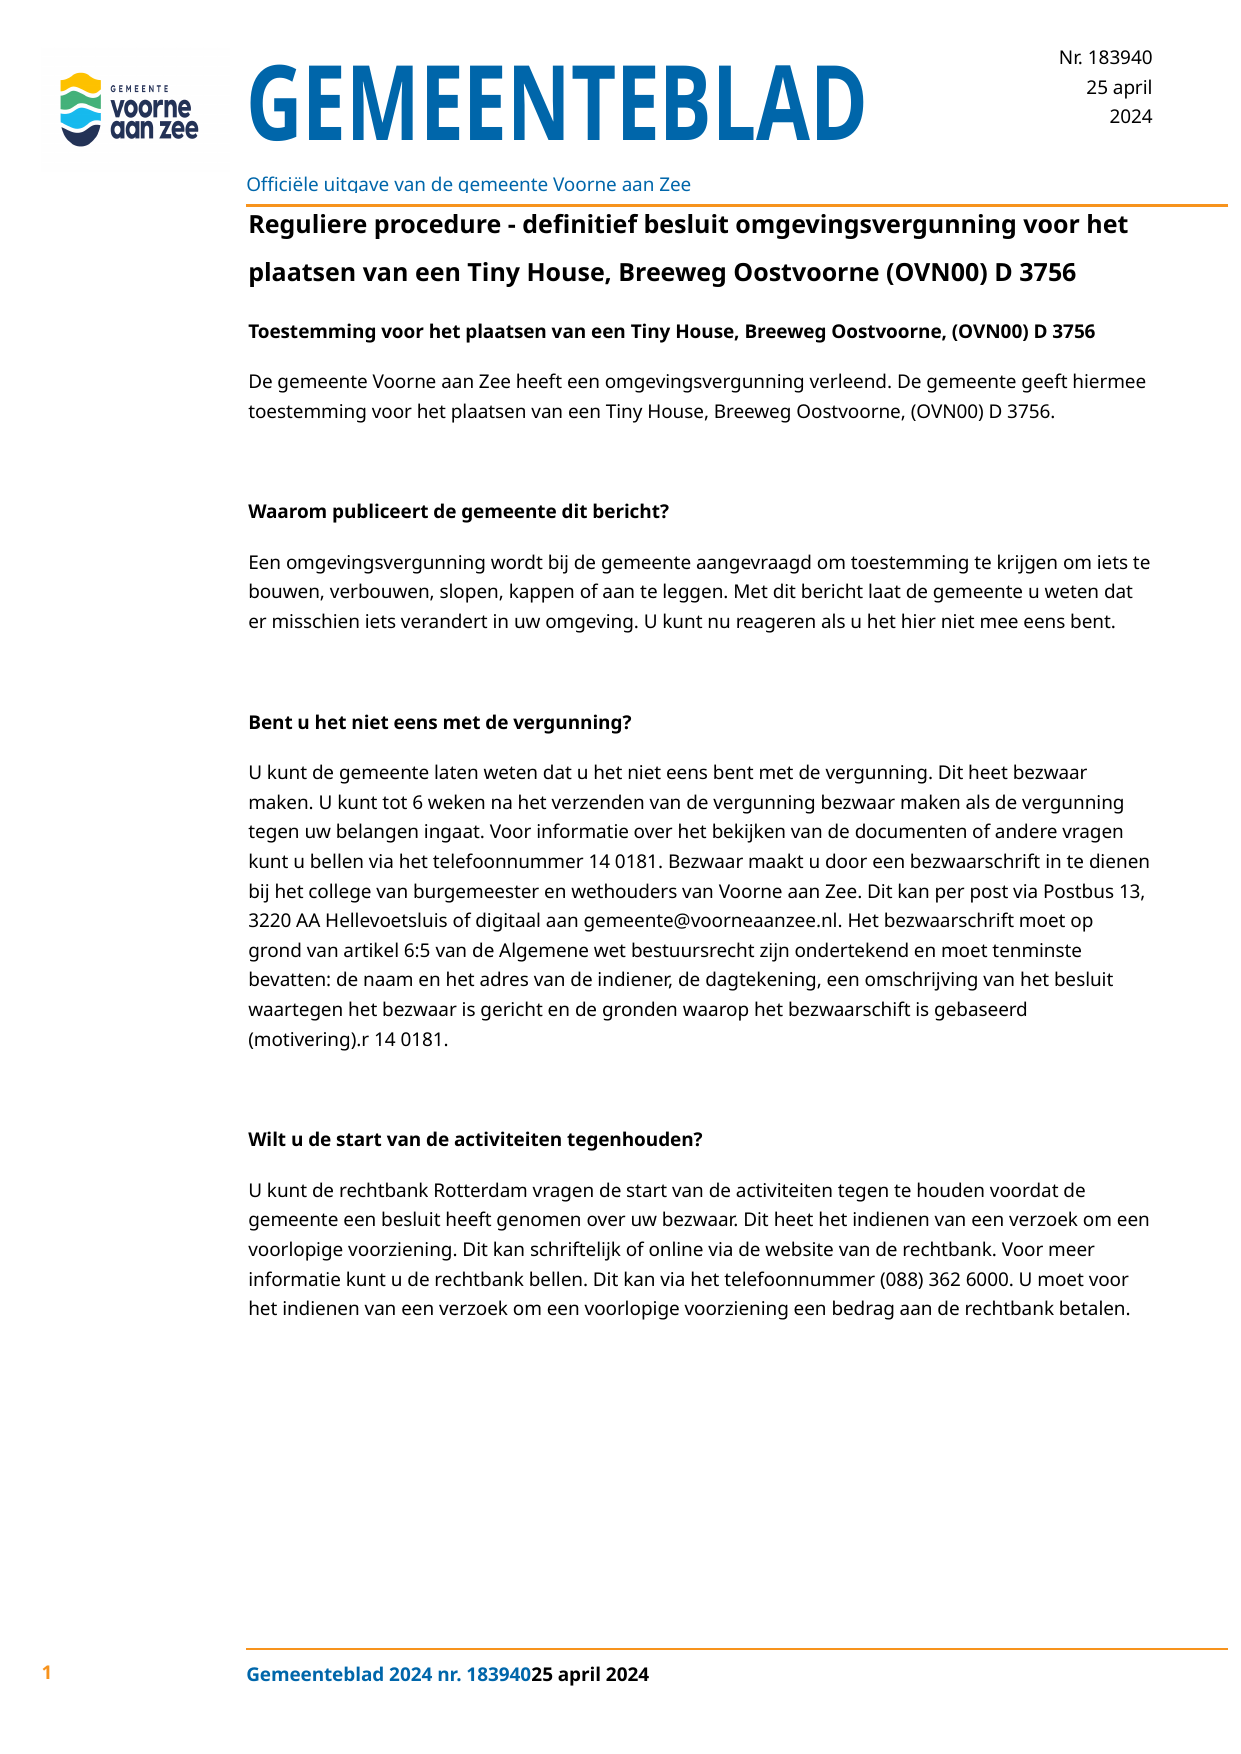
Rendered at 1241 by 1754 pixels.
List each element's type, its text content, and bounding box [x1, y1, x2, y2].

text Een omgevingsvergunning wordt bij de gemeente aangevraagd om toestemming te krijgen om iets te bouwen, verbouwen, slopen, kappen of aan te leggen. Met dit bericht laat de gemeente u weten dat er misschien iets verandert in uw omgeving. U kunt nu reageren als u het hier niet mee eens bent. [248, 549, 1152, 634]
text Wilt u de start van de activiteiten tegenhouden? [248, 1127, 1152, 1152]
text U kunt de rechtbank Rotterdam vragen de start van de activiteiten tegen te houden voordat de gemeente een besluit heeft genomen over uw bezwaar. Dit heet het indienen van een verzoek om een voorlopige voorziening. Dit kan schriftelijk of online via de website van de rechtbank. Voor meer informatie kunt u de rechtbank bellen. Dit kan via het telefoonnummer (088) 362 6000. U moet voor het indienen van een verzoek om een voorlopige voorziening een bedrag aan de rechtbank betalen. [248, 1177, 1152, 1321]
text Waarom publiceert de gemeente dit bericht? [248, 499, 1152, 524]
picture [41, 47, 231, 172]
text U kunt de gemeente laten weten dat u het niet eens bent met de vergunning. Dit heet bezwaar maken. U kunt tot 6 weken na het verzenden van de vergunning bezwaar maken als de vergunning tegen uw belangen ingaat. Voor informatie over het bekijken van de documenten of andere vragen kunt u bellen via het telefoonnummer 14 0181. Bezwaar maakt u door een bezwaarschrift in te dienen bij het college van burgemeester en wethouders van Voorne aan Zee. Dit kan per post via Postbus 13, 3220 AA Hellevoetsluis of digitaal aan gemeente@voorneaanzee.nl. Het bezwaarschrift moet op grond van artikel 6:5 van de Algemene wet bestuursrecht zijn ondertekend en moet tenminste bevatten: de naam en het adres van de indiener, de dagtekening, een omschrijving van het besluit waartegen het bezwaar is gericht en de gronden waarop het bezwaarschift is gebaseerd (motivering).r 14 0181. [248, 759, 1152, 1052]
text Reguliere procedure - definitief besluit omgevingsvergunning voor het plaatsen van een Tiny House, Breeweg Oostvoorne (OVN00) D 3756 [248, 207, 1152, 288]
text Bent u het niet eens met de vergunning? [248, 709, 1152, 735]
text De gemeente Voorne aan Zee heeft een omgevingsvergunning verleend. De gemeente geeft hiermee toestemming voor het plaatsen van een Tiny House, Breeweg Oostvoorne, (OVN00) D 3756. [248, 368, 1152, 424]
text Toestemming voor het plaatsen van een Tiny House, Breeweg Oostvoorne, (OVN00) D 3756 [248, 318, 1152, 344]
